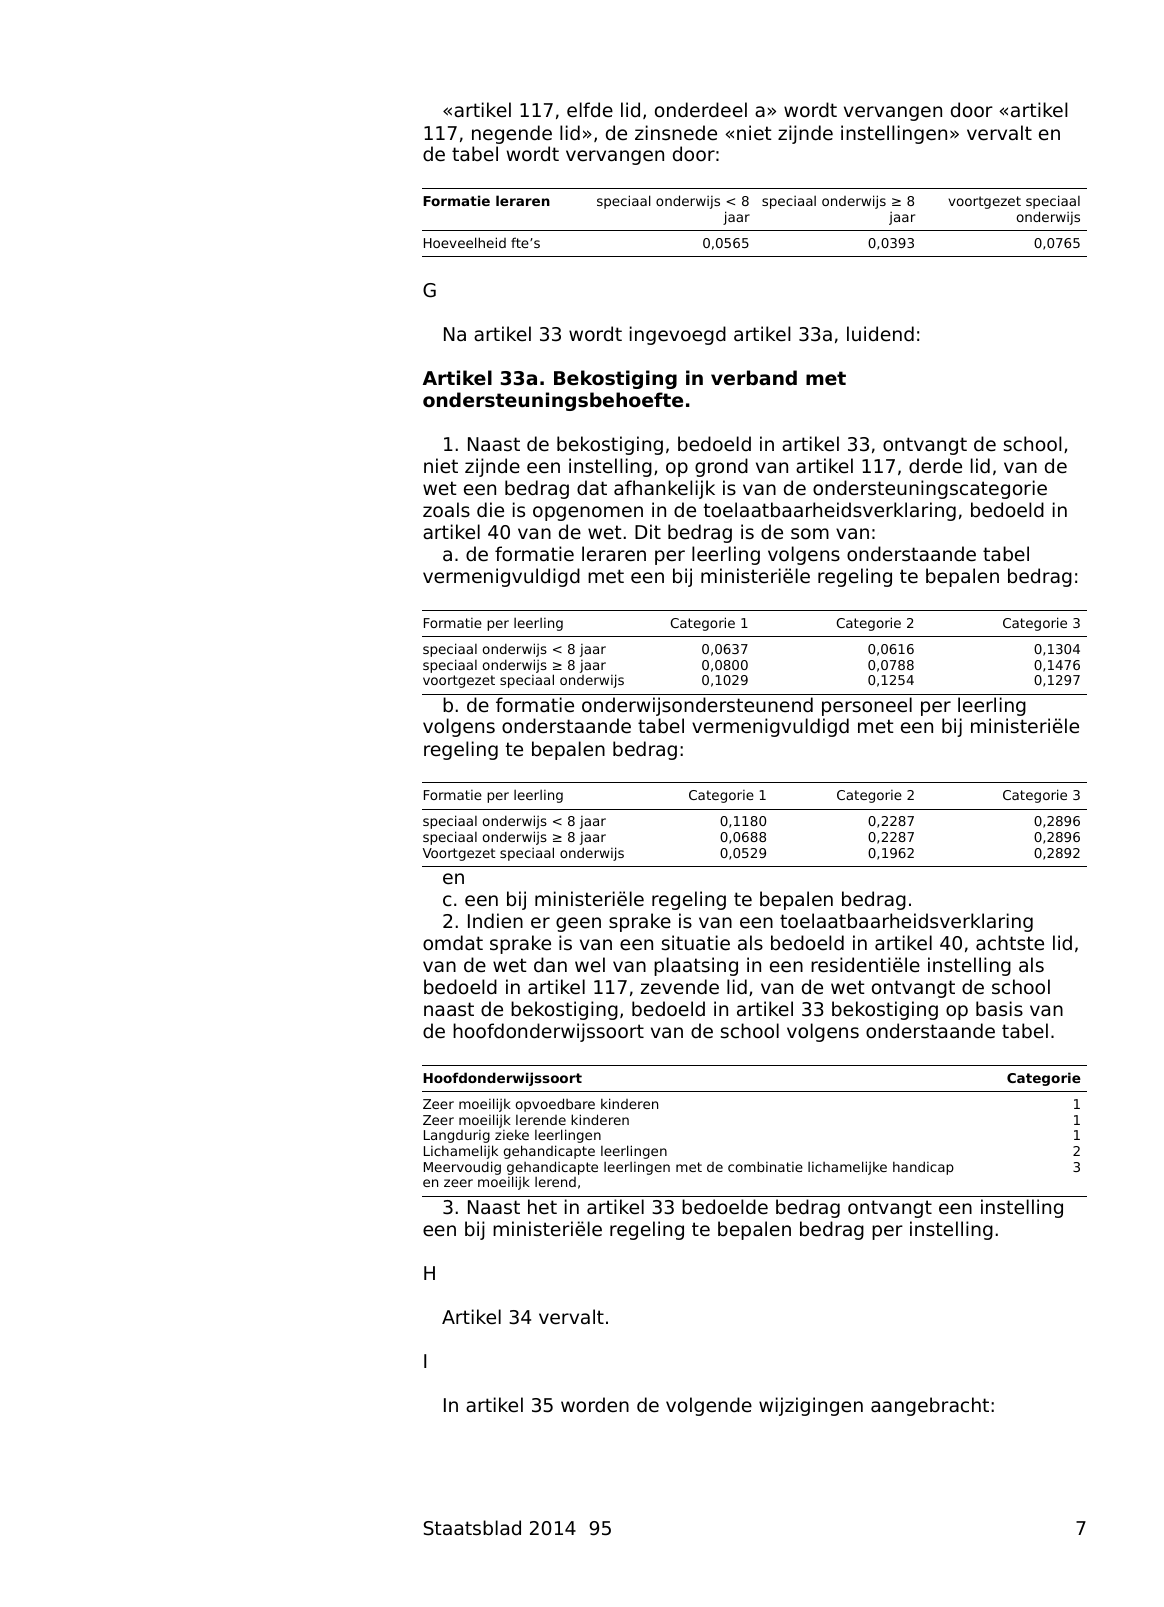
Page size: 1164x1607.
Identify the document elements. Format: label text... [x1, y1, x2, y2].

table_cell Zeer moeilijk opvoedbare kinderen [422, 1092, 962, 1112]
table_cell 0,0688 [633, 830, 773, 846]
table_cell 0,2287 [773, 830, 921, 846]
table_cell voortgezet speciaal onderwijs [422, 673, 635, 693]
table_cell 0,1476 [921, 657, 1087, 673]
table_cell 0,2896 [921, 830, 1087, 846]
table_cell 0,1962 [773, 846, 921, 866]
text 3. Naast het in artikel 33 bedoelde bedrag ontvangt een instelling een bij ministeriële regeling te bepalen bedrag per instelling. [422, 1197, 1087, 1241]
table_cell 1 [962, 1113, 1087, 1128]
table_cell 1 [962, 1128, 1087, 1144]
table_cell Voortgezet speciaal onderwijs [422, 846, 632, 866]
text en [422, 867, 1087, 889]
table_cell 0,0800 [635, 657, 754, 673]
table_cell 0,0788 [754, 657, 921, 673]
table_header Categorie [962, 1066, 1087, 1091]
text H [422, 1263, 1087, 1285]
table_header Formatie leraren [422, 189, 589, 230]
table_header Formatie per leerling [422, 783, 632, 808]
text I [422, 1351, 1087, 1373]
table_header Categorie 1 [635, 611, 754, 636]
text c. een bij ministeriële regeling te bepalen bedrag. [422, 889, 1087, 911]
subtitle Artikel 33a. Bekostiging in verband met ondersteuningsbehoefte. [422, 368, 1087, 412]
table_cell speciaal onderwijs ≥ 8 jaar [422, 657, 635, 673]
table_cell 0,1029 [635, 673, 754, 693]
table_cell 0,0637 [635, 637, 754, 657]
table_cell 0,0565 [590, 231, 755, 256]
text G [422, 279, 1087, 301]
text «artikel 117, elfde lid, onderdeel a» wordt vervangen door «artikel 117, negende lid», de zinsnede «niet zijnde instellingen» vervalt en de tabel wordt vervangen door: [422, 100, 1087, 166]
table_cell Lichamelijk gehandicapte leerlingen [422, 1144, 962, 1159]
table_cell Hoeveelheid fte’s [422, 231, 589, 256]
text 1. Naast de bekostiging, bedoeld in artikel 33, ontvangt de school, niet zijnde een instelling, op grond van artikel 117, derde lid, van de wet een bedrag dat afhankelijk is van de ondersteuningscategorie zoals die is opgenomen in de toelaatbaarheidsverklaring, bedoeld in artikel 40 van de wet. Dit bedrag is de som van: [422, 434, 1087, 544]
text In artikel 35 worden de volgende wijzigingen aangebracht: [422, 1395, 1087, 1417]
table_cell 0,1254 [754, 673, 921, 693]
table_cell speciaal onderwijs < 8 jaar [422, 810, 632, 830]
table_header Hoofdonderwijssoort [422, 1066, 962, 1091]
table_header Categorie 2 [773, 783, 921, 808]
table_cell Zeer moeilijk lerende kinderen [422, 1113, 962, 1128]
table_cell speciaal onderwijs < 8 jaar [422, 637, 635, 657]
table_cell Langdurig zieke leerlingen [422, 1128, 962, 1144]
table_cell 0,0393 [755, 231, 921, 256]
text b. de formatie onderwijsondersteunend personeel per leerling volgens onderstaande tabel vermenigvuldigd met een bij ministeriële regeling te bepalen bedrag: [422, 695, 1087, 760]
table_cell 0,1180 [633, 810, 773, 830]
table_cell 1 [962, 1092, 1087, 1112]
table_header Categorie 3 [921, 783, 1087, 808]
table_header voortgezet speciaal onderwijs [921, 189, 1087, 230]
text Na artikel 33 wordt ingevoegd artikel 33a, luidend: [422, 324, 1087, 346]
table_header Categorie 3 [921, 611, 1087, 636]
table_cell 0,1304 [921, 637, 1087, 657]
table_header Formatie per leerling [422, 611, 635, 636]
table_cell 2 [962, 1144, 1087, 1159]
table_header Categorie 2 [754, 611, 921, 636]
table_cell 0,2896 [921, 810, 1087, 830]
table_header speciaal onderwijs ≥ 8 jaar [755, 189, 921, 230]
text a. de formatie leraren per leerling volgens onderstaande tabel vermenigvuldigd met een bij ministeriële regeling te bepalen bedrag: [422, 544, 1087, 588]
table_cell 0,2892 [921, 846, 1087, 866]
table_cell 0,0765 [921, 231, 1087, 256]
table_cell 0,0616 [754, 637, 921, 657]
table_cell 3 [962, 1160, 1087, 1196]
table_cell Meervoudig gehandicapte leerlingen met de combinatie lichamelijke handicap en zeer moeilijk lerend, [422, 1160, 962, 1196]
text Artikel 34 vervalt. [422, 1307, 1087, 1329]
table_header speciaal onderwijs < 8 jaar [590, 189, 755, 230]
table_cell speciaal onderwijs ≥ 8 jaar [422, 830, 632, 846]
text 2. Indien er geen sprake is van een toelaatbaarheidsverklaring omdat sprake is van een situatie als bedoeld in artikel 40, achtste lid, van de wet dan wel van plaatsing in een residentiële instelling als bedoeld in artikel 117, zevende lid, van de wet ontvangt de school naast de bekostiging, bedoeld in artikel 33 bekostiging op basis van de hoofdonderwijssoort van de school volgens onderstaande tabel. [422, 911, 1087, 1043]
table_header Categorie 1 [633, 783, 773, 808]
table_cell 0,1297 [921, 673, 1087, 693]
table_cell 0,0529 [633, 846, 773, 866]
table_cell 0,2287 [773, 810, 921, 830]
